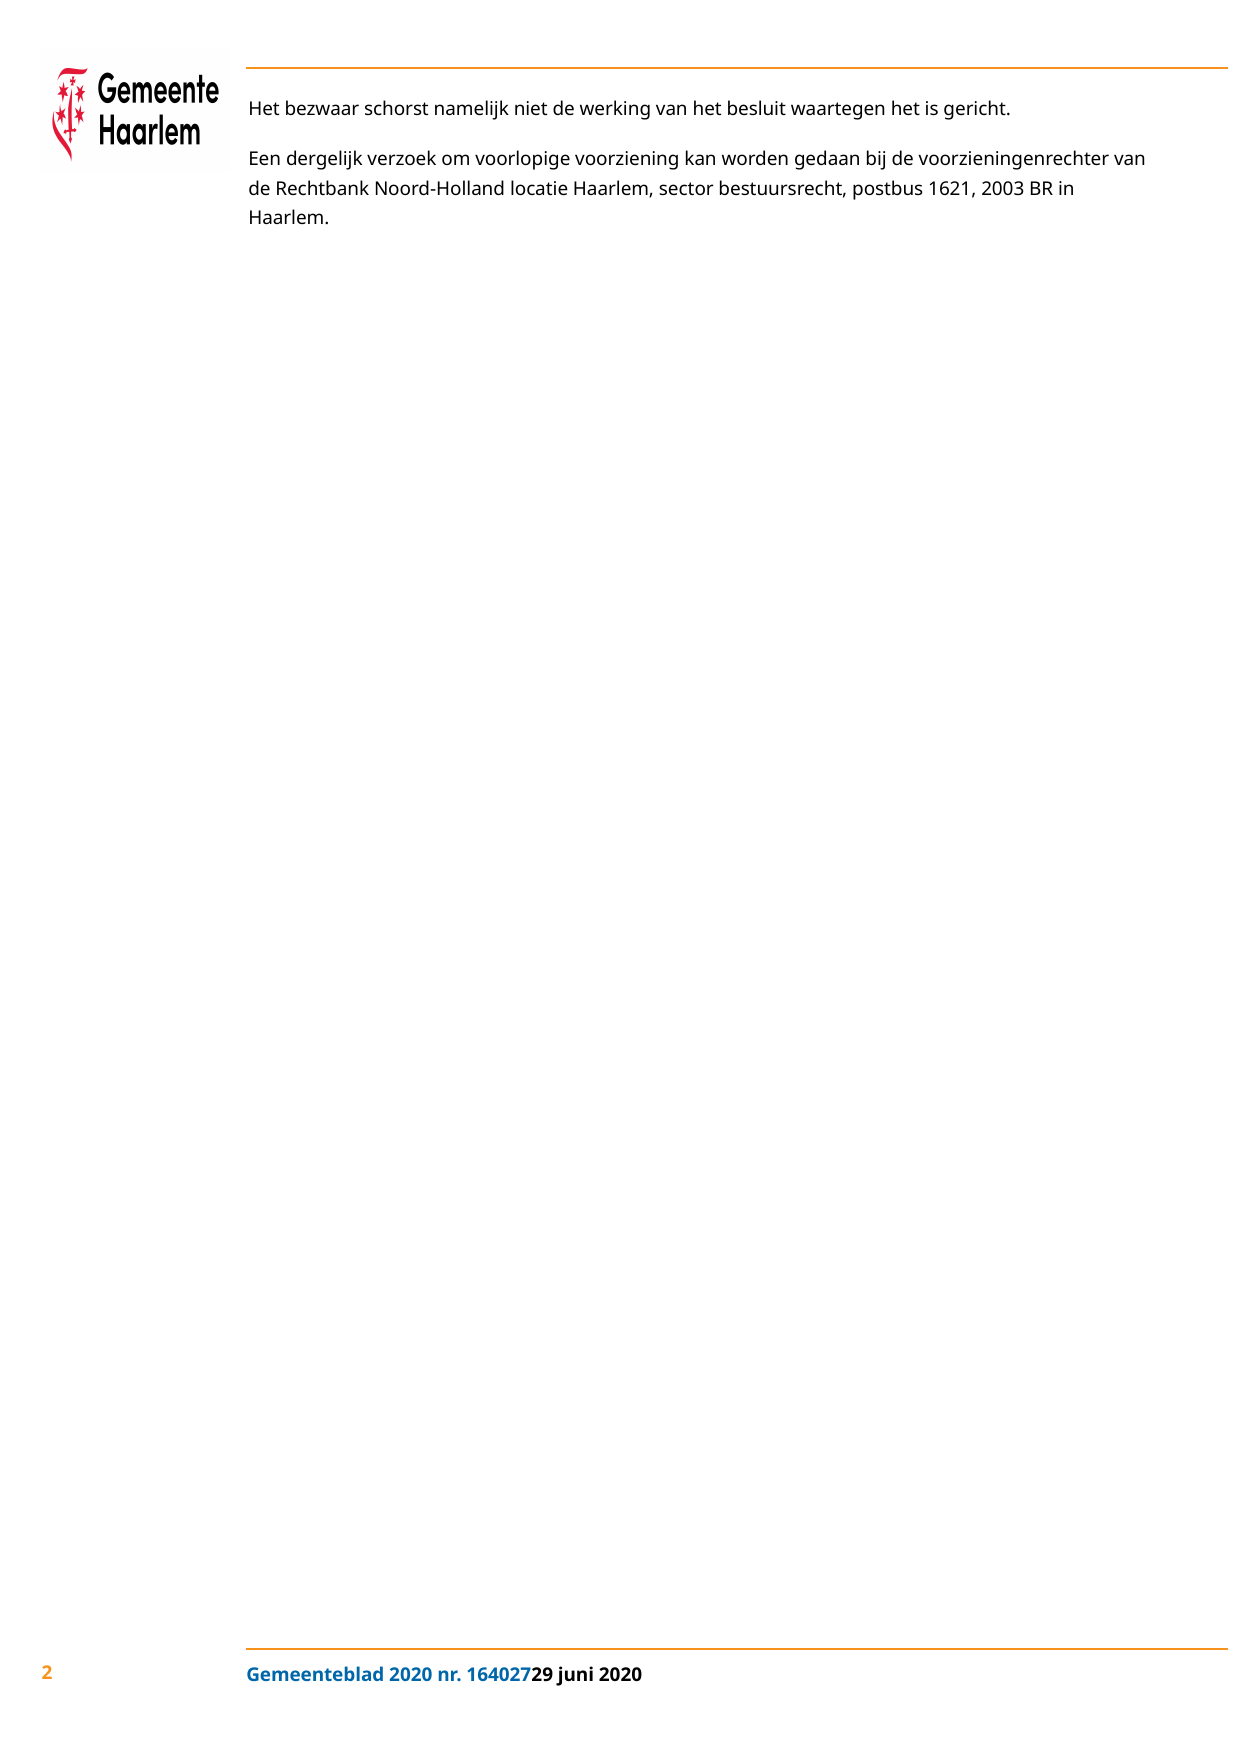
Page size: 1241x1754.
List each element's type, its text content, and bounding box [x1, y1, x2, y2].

text Het bezwaar schorst namelijk niet de werking van het besluit waartegen het is gericht. [248, 95, 1152, 121]
picture [41, 47, 231, 172]
text Een dergelijk verzoek om voorlopige voorziening kan worden gedaan bij de voorzieningenrechter van de Rechtbank Noord-Holland locatie Haarlem, sector bestuursrecht, postbus 1621, 2003 BR in Haarlem. [248, 145, 1152, 230]
